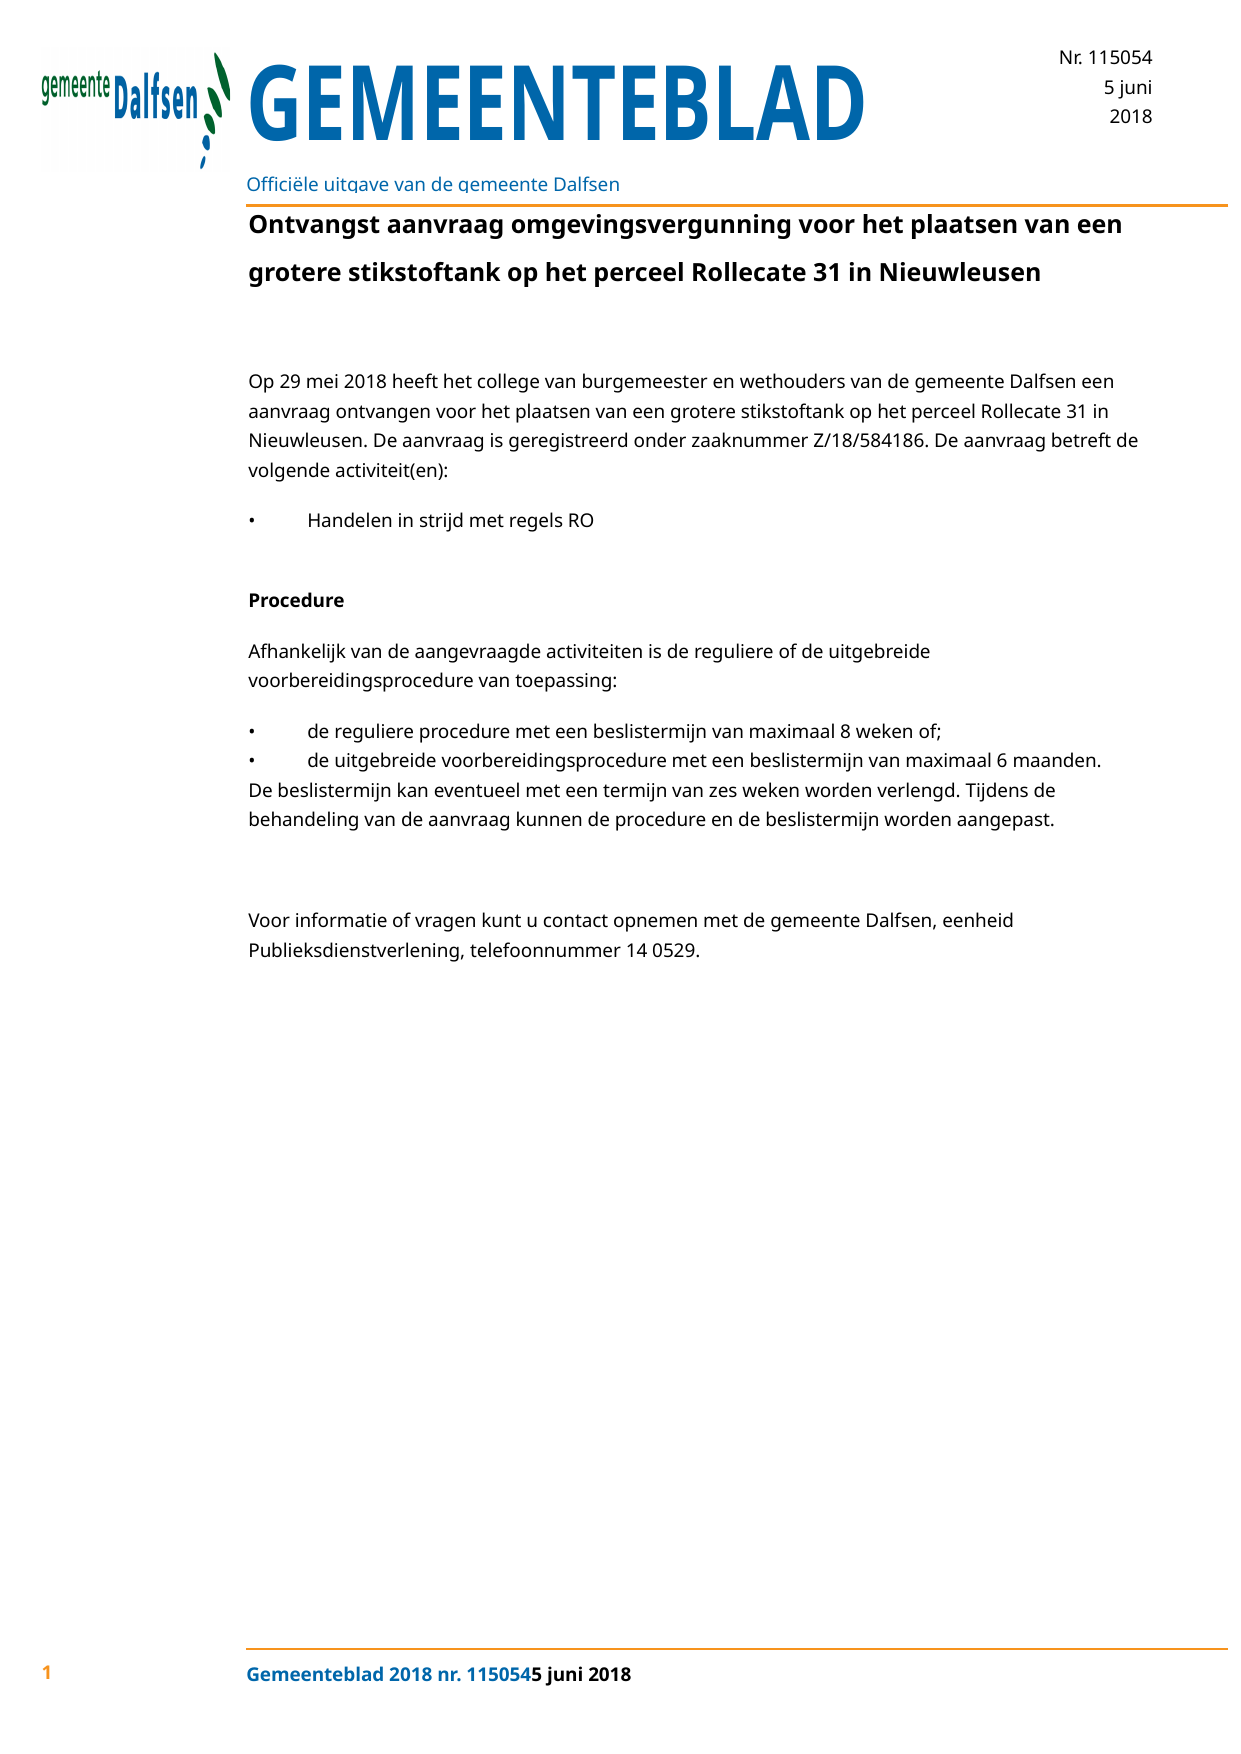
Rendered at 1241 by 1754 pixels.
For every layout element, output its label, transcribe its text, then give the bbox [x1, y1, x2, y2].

list de uitgebreide voorbereidingsprocedure met een beslistermijn van maximaal 6 maanden. [248, 747, 1152, 773]
text Afhankelijk van de aangevraagde activiteiten is de reguliere of de uitgebreide voorbereidingsprocedure van toepassing: [248, 638, 1152, 693]
list Handelen in strijd met regels RO [248, 507, 1152, 533]
text De beslistermijn kan eventueel met een termijn van zes weken worden verlengd. Tijdens de behandeling van de aanvraag kunnen de procedure en de beslistermijn worden aangepast. [248, 777, 1152, 832]
text Procedure [248, 587, 1152, 613]
text Voor informatie of vragen kunt u contact opnemen met de gemeente Dalfsen, eenheid Publieksdienstverlening, telefoonnummer 14 0529. [248, 907, 1152, 963]
text Op 29 mei 2018 heeft het college van burgemeester en wethouders van de gemeente Dalfsen een aanvraag ontvangen voor het plaatsen van een grotere stikstoftank op het perceel Rollecate 31 in Nieuwleusen. De aanvraag is geregistreerd onder zaaknummer Z/18/584186. De aanvraag betreft de volgende activiteit(en): [248, 368, 1152, 483]
picture [41, 47, 231, 172]
list de reguliere procedure met een beslistermijn van maximaal 8 weken of; [248, 718, 1152, 744]
text Ontvangst aanvraag omgevingsvergunning voor het plaatsen van een grotere stikstoftank op het perceel Rollecate 31 in Nieuwleusen [248, 207, 1152, 288]
